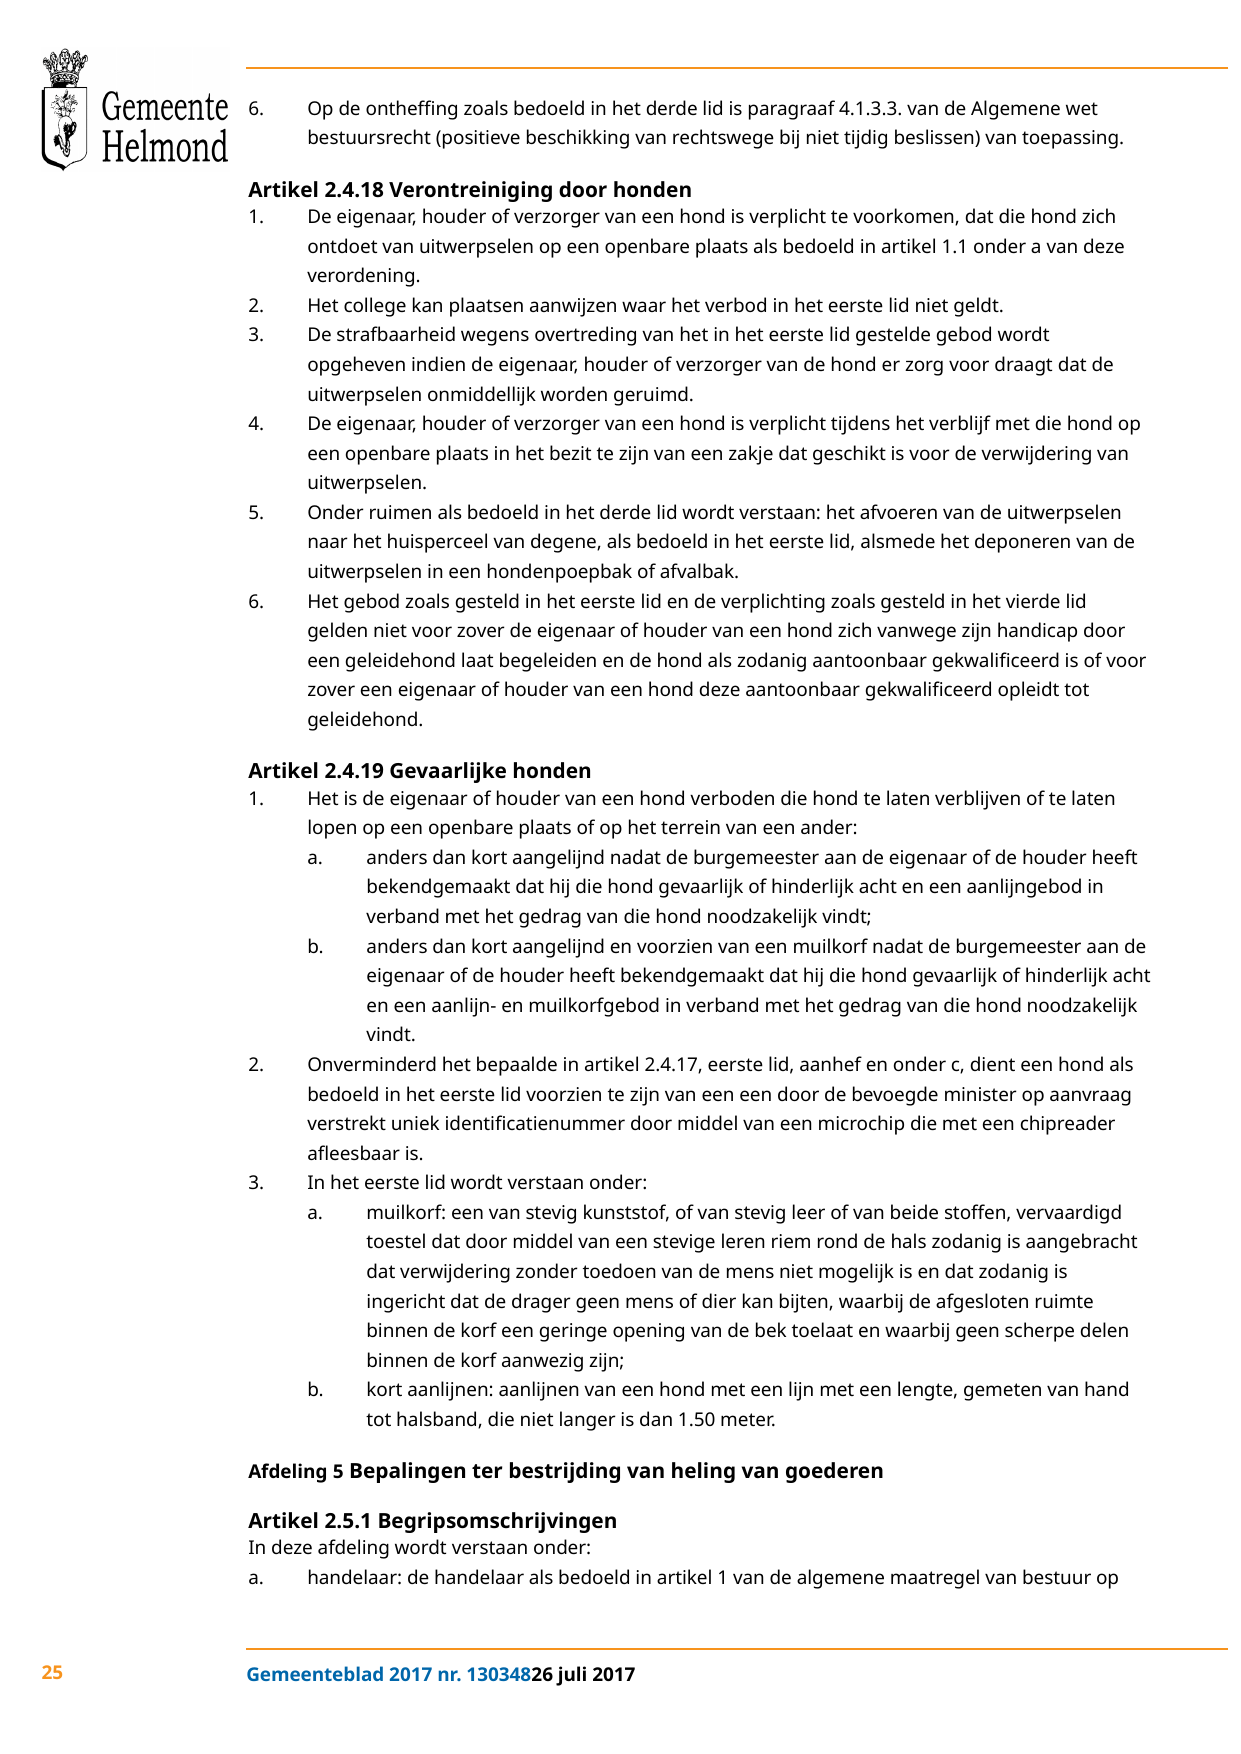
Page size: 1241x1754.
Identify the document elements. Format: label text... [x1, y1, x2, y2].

text Artikel 2.4.19 Gevaarlijke honden [248, 757, 1152, 785]
list kort aanlijnen: aanlijnen van een hond met een lijn met een lengte, gemeten van hand tot halsband, die niet langer is dan 1.50 meter. [307, 1377, 1152, 1432]
picture [41, 47, 231, 172]
text Artikel 2.4.18 Verontreiniging door honden [248, 175, 1152, 203]
list Het gebod zoals gesteld in het eerste lid en de verplichting zoals gesteld in het vierde lid gelden niet voor zover de eigenaar of houder van een hond zich vanwege zijn handicap door een geleidehond laat begeleiden en de hond als zodanig aantoonbaar gekwalificeerd is of voor zover een eigenaar of houder van een hond deze aantoonbaar gekwalificeerd opleidt tot geleidehond. [248, 588, 1152, 732]
list De strafbaarheid wegens overtreding van het in het eerste lid gestelde gebod wordt opgeheven indien de eigenaar, houder of verzorger van de hond er zorg voor draagt dat de uitwerpselen onmiddellijk worden geruimd. [248, 322, 1152, 406]
text In deze afdeling wordt verstaan onder: [248, 1534, 1152, 1560]
text Artikel 2.5.1 Begripsomschrijvingen [248, 1506, 1152, 1534]
list De eigenaar, houder of verzorger van een hond is verplicht tijdens het verblijf met die hond op een openbare plaats in het bezit te zijn van een zakje dat geschikt is voor de verwijdering van uitwerpselen. [248, 410, 1152, 495]
list handelaar: de handelaar als bedoeld in artikel 1 van de algemene maatregel van bestuur op [248, 1564, 1152, 1589]
text Afdeling 5 Bepalingen ter bestrijding van heling van goederen [248, 1457, 1152, 1485]
list In het eerste lid wordt verstaan onder: [248, 1169, 1152, 1195]
list anders dan kort aangelijnd en voorzien van een muilkorf nadat de burgemeester aan de eigenaar of de houder heeft bekendgemaakt dat hij die hond gevaarlijk of hinderlijk acht en een aanlijn- en muilkorfgebod in verband met het gedrag van die hond noodzakelijk vindt. [307, 933, 1152, 1047]
list Op de ontheffing zoals bedoeld in het derde lid is paragraaf 4.1.3.3. van de Algemene wet bestuursrecht (positieve beschikking van rechtswege bij niet tijdig beslissen) van toepassing. [248, 95, 1152, 150]
list Onder ruimen als bedoeld in het derde lid wordt verstaan: het afvoeren van de uitwerpselen naar het huisperceel van degene, als bedoeld in het eerste lid, alsmede het deponeren van de uitwerpselen in een hondenpoepbak of afvalbak. [248, 499, 1152, 584]
list Het college kan plaatsen aanwijzen waar het verbod in het eerste lid niet geldt. [248, 292, 1152, 318]
list anders dan kort aangelijnd nadat de burgemeester aan de eigenaar of de houder heeft bekendgemaakt dat hij die hond gevaarlijk of hinderlijk acht en een aanlijngebod in verband met het gedrag van die hond noodzakelijk vindt; [307, 844, 1152, 929]
list De eigenaar, houder of verzorger van een hond is verplicht te voorkomen, dat die hond zich ontdoet van uitwerpselen op een openbare plaats als bedoeld in artikel 1.1 onder a van deze verordening. [248, 203, 1152, 288]
list muilkorf: een van stevig kunststof, of van stevig leer of van beide stoffen, vervaardigd toestel dat door middel van een stevige leren riem rond de hals zodanig is aangebracht dat verwijdering zonder toedoen van de mens niet mogelijk is en dat zodanig is ingericht dat de drager geen mens of dier kan bijten, waarbij de afgesloten ruimte binnen de korf een geringe opening van de bek toelaat en waarbij geen scherpe delen binnen de korf aanwezig zijn; [307, 1199, 1152, 1373]
list Onverminderd het bepaalde in artikel 2.4.17, eerste lid, aanhef en onder c, dient een hond als bedoeld in het eerste lid voorzien te zijn van een een door de bevoegde minister op aanvraag verstrekt uniek identificatienummer door middel van een microchip die met een chipreader afleesbaar is. [248, 1051, 1152, 1166]
list Het is de eigenaar of houder van een hond verboden die hond te laten verblijven of te laten lopen op een openbare plaats of op het terrein van een ander: [248, 785, 1152, 840]
